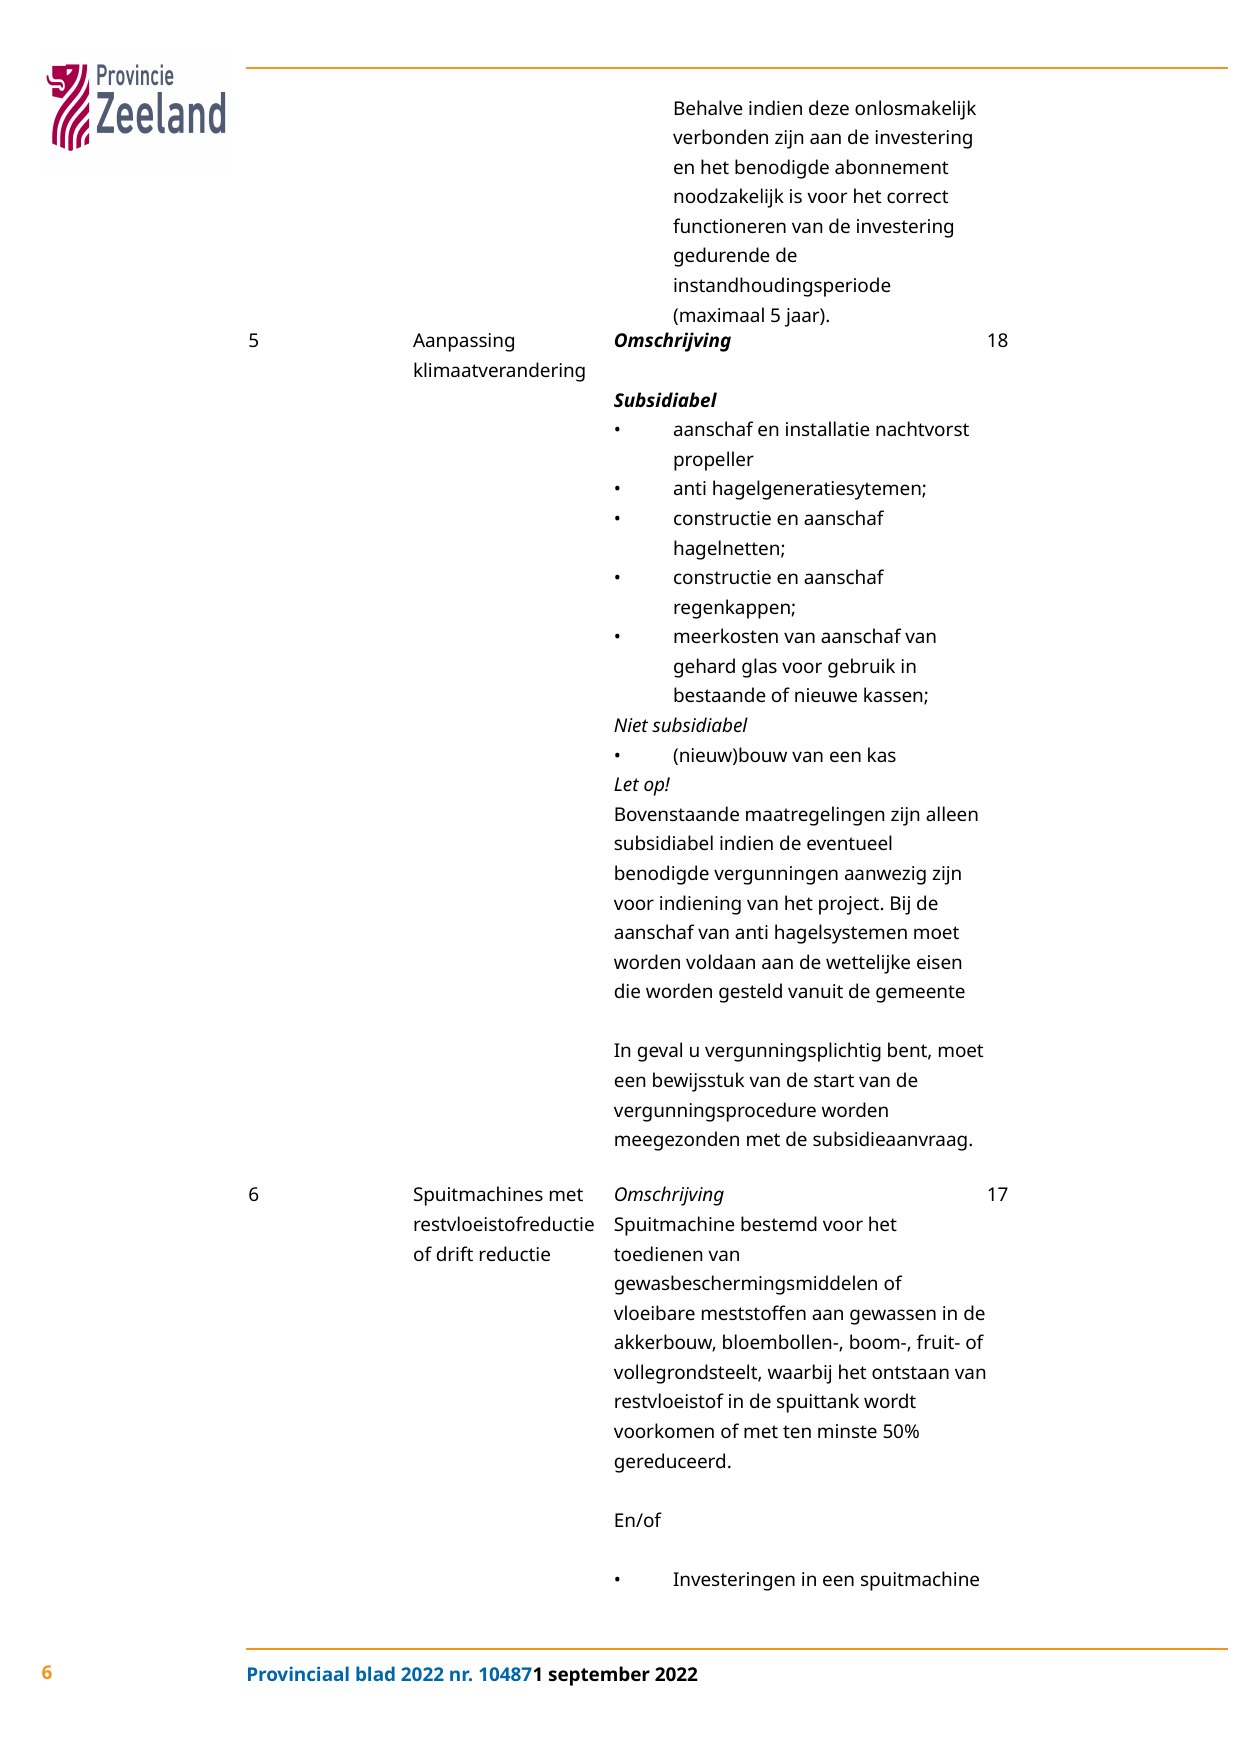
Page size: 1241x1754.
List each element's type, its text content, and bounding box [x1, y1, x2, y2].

table_cell [987, 95, 1152, 328]
table_cell Behalve indien deze onlosmakelijk verbonden zijn aan de investering en het benodigde abonnement noodzakelijk is voor het correct functioneren van de investering gedurende de instandhoudingsperiode (maximaal 5 jaar). [614, 95, 987, 328]
table_cell 6 [248, 1182, 413, 1592]
table_cell [248, 95, 413, 328]
table_cell Spuitmachines met restvloeistofreductie of drift reductie [413, 1182, 614, 1592]
table_cell 5 [248, 328, 413, 1182]
table_cell 17 [987, 1182, 1152, 1592]
table_cell Aanpassing klimaatverandering [413, 328, 614, 1182]
table_cell 18 [987, 328, 1152, 1182]
picture [41, 47, 231, 172]
table_cell [413, 95, 614, 328]
table_cell Omschrijving Spuitmachine bestemd voor het toedienen van gewasbeschermingsmiddelen of vloeibare meststoffen aan gewassen in de akkerbouw, bloembollen-, boom-, fruit- of vollegrondsteelt, waarbij het ontstaan van restvloeistof in de spuittank wordt voorkomen of met ten minste 50% gereduceerd. En/of Investeringen in een spuitmachine [614, 1182, 987, 1592]
table_cell Omschrijving Subsidiabel aanschaf en installatie nachtvorst propeller anti hagelgeneratiesytemen; constructie en aanschaf hagelnetten; constructie en aanschaf regenkappen; meerkosten van aanschaf van gehard glas voor gebruik in bestaande of nieuwe kassen; Niet subsidiabel (nieuw)bouw van een kas Let op! Bovenstaande maatregelingen zijn alleen subsidiabel indien de eventueel benodigde vergunningen aanwezig zijn voor indiening van het project. Bij de aanschaf van anti hagelsystemen moet worden voldaan aan de wettelijke eisen die worden gesteld vanuit de gemeente In geval u vergunningsplichtig bent, moet een bewijsstuk van de start van de vergunningsprocedure worden meegezonden met de subsidieaanvraag. [614, 328, 987, 1182]
